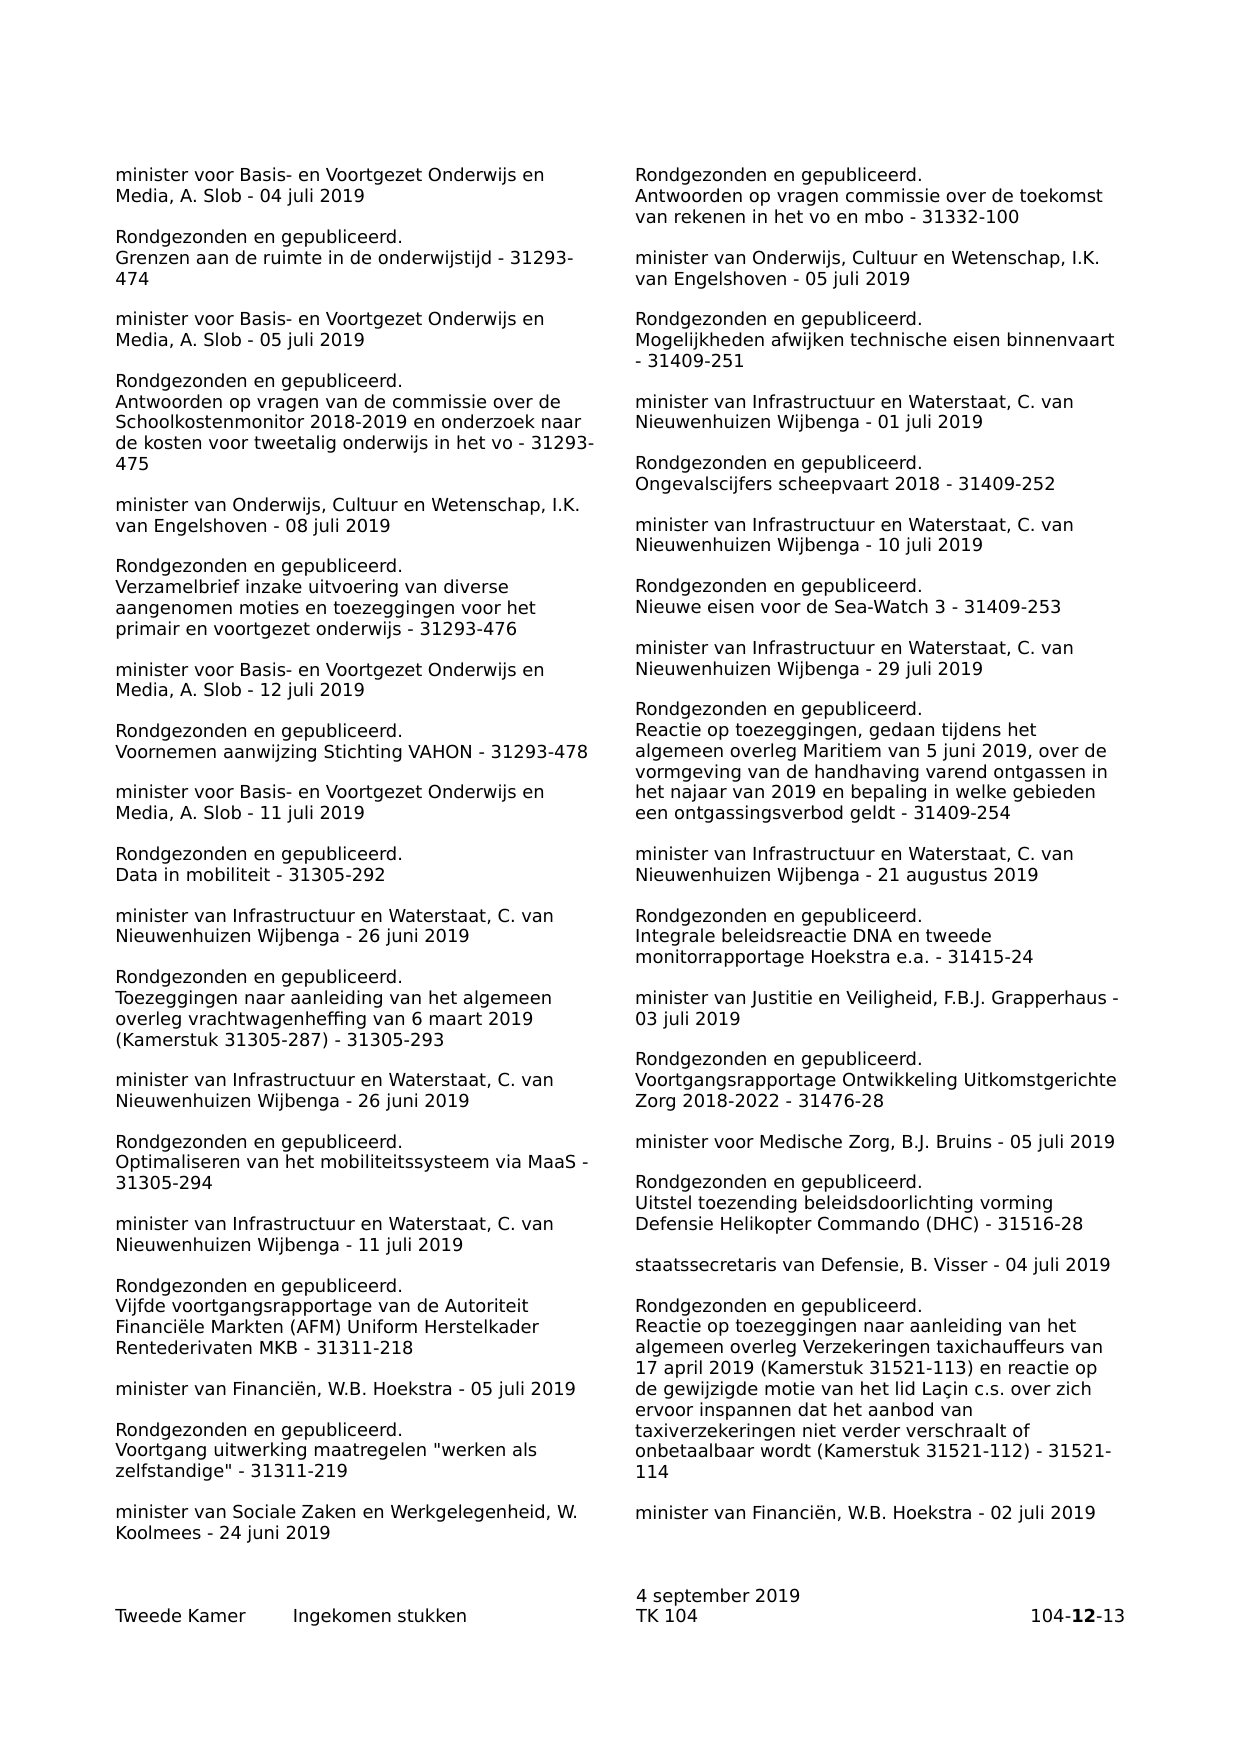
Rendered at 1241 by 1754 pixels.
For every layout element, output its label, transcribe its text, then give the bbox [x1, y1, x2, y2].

text Antwoorden op vragen commissie over de toekomst van rekenen in het vo en mbo - 31332-100 [635, 186, 1125, 228]
text minister voor Basis- en Voortgezet Onderwijs en Media, A. Slob - 05 juli 2019 [115, 309, 605, 351]
text minister voor Basis- en Voortgezet Onderwijs en Media, A. Slob - 04 juli 2019 [115, 165, 605, 207]
text staatssecretaris van Defensie, B. Visser - 04 juli 2019 [635, 1255, 1125, 1276]
text Grenzen aan de ruimte in de onderwijstijd - 31293-474 [115, 247, 605, 289]
text minister van Infrastructuur en Waterstaat, C. van Nieuwenhuizen Wijbenga - 26 juni 2019 [115, 1070, 605, 1112]
text Ongevalscijfers scheepvaart 2018 - 31409-252 [635, 474, 1125, 494]
text Vijfde voortgangsrapportage van de Autoriteit Financiële Markten (AFM) Uniform Herstelkader Rentederivaten MKB - 31311-218 [115, 1296, 605, 1359]
text Rondgezonden en gepubliceerd. [635, 1296, 1125, 1316]
text Rondgezonden en gepubliceerd. [635, 699, 1125, 720]
text Rondgezonden en gepubliceerd. [635, 1172, 1125, 1193]
text Rondgezonden en gepubliceerd. [635, 1049, 1125, 1070]
text Verzamelbrief inzake uitvoering van diverse aangenomen moties en toezeggingen voor het primair en voortgezet onderwijs - 31293-476 [115, 577, 605, 639]
text minister voor Medische Zorg, B.J. Bruins - 05 juli 2019 [635, 1132, 1125, 1152]
text Reactie op toezeggingen, gedaan tijdens het algemeen overleg Maritiem van 5 juni 2019, over de vormgeving van de handhaving varend ontgassen in het najaar van 2019 en bepaling in welke gebieden een ontgassingsverbod geldt - 31409-254 [635, 720, 1125, 824]
text minister van Onderwijs, Cultuur en Wetenschap, I.K. van Engelshoven - 08 juli 2019 [115, 495, 605, 536]
text Nieuwe eisen voor de Sea-Watch 3 - 31409-253 [635, 597, 1125, 618]
text Uitstel toezending beleidsdoorlichting vorming Defensie Helikopter Commando (DHC) - 31516-28 [635, 1193, 1125, 1235]
text Voornemen aanwijzing Stichting VAHON - 31293-478 [115, 742, 605, 762]
text Toezeggingen naar aanleiding van het algemeen overleg vrachtwagenheffing van 6 maart 2019 (Kamerstuk 31305-287) - 31305-293 [115, 988, 605, 1050]
text Rondgezonden en gepubliceerd. [115, 371, 605, 391]
text Rondgezonden en gepubliceerd. [115, 1275, 605, 1296]
text minister van Sociale Zaken en Werkgelegenheid, W. Koolmees - 24 juni 2019 [115, 1502, 605, 1543]
text Optimaliseren van het mobiliteitssysteem via MaaS - 31305-294 [115, 1152, 605, 1194]
text Rondgezonden en gepubliceerd. [115, 967, 605, 988]
text Rondgezonden en gepubliceerd. [635, 453, 1125, 474]
text Voortgang uitwerking maatregelen "werken als zelfstandige" - 31311-219 [115, 1440, 605, 1482]
text Rondgezonden en gepubliceerd. [115, 556, 605, 577]
text minister van Justitie en Veiligheid, F.B.J. Grapperhaus - 03 juli 2019 [635, 988, 1125, 1029]
text minister van Financiën, W.B. Hoekstra - 05 juli 2019 [115, 1379, 605, 1399]
text Rondgezonden en gepubliceerd. [115, 844, 605, 864]
text Reactie op toezeggingen naar aanleiding van het algemeen overleg Verzekeringen taxichauffeurs van 17 april 2019 (Kamerstuk 31521-113) en reactie op de gewijzigde motie van het lid Laçin c.s. over zich ervoor inspannen dat het aanbod van taxiverzekeringen niet verder verschraalt of onbetaalbaar wordt (Kamerstuk 31521-112) - 31521-114 [635, 1316, 1125, 1483]
text minister van Infrastructuur en Waterstaat, C. van Nieuwenhuizen Wijbenga - 11 juli 2019 [115, 1214, 605, 1255]
text Integrale beleidsreactie DNA en tweede monitorrapportage Hoekstra e.a. - 31415-24 [635, 926, 1125, 968]
text minister voor Basis- en Voortgezet Onderwijs en Media, A. Slob - 11 juli 2019 [115, 782, 605, 824]
text Rondgezonden en gepubliceerd. [635, 905, 1125, 926]
text Mogelijkheden afwijken technische eisen binnenvaart - 31409-251 [635, 330, 1125, 372]
text minister van Infrastructuur en Waterstaat, C. van Nieuwenhuizen Wijbenga - 10 juli 2019 [635, 514, 1125, 556]
text minister voor Basis- en Voortgezet Onderwijs en Media, A. Slob - 12 juli 2019 [115, 659, 605, 701]
text minister van Infrastructuur en Waterstaat, C. van Nieuwenhuizen Wijbenga - 01 juli 2019 [635, 392, 1125, 433]
text minister van Financiën, W.B. Hoekstra - 02 juli 2019 [635, 1503, 1125, 1524]
text Rondgezonden en gepubliceerd. [635, 576, 1125, 597]
text Rondgezonden en gepubliceerd. [115, 227, 605, 247]
text Antwoorden op vragen van de commissie over de Schoolkostenmonitor 2018-2019 en onderzoek naar de kosten voor tweetalig onderwijs in het vo - 31293-475 [115, 391, 605, 475]
text Voortgangsrapportage Ontwikkeling Uitkomstgerichte Zorg 2018-2022 - 31476-28 [635, 1070, 1125, 1112]
text Rondgezonden en gepubliceerd. [115, 1419, 605, 1440]
text Data in mobiliteit - 31305-292 [115, 864, 605, 885]
text Rondgezonden en gepubliceerd. [115, 1132, 605, 1152]
text minister van Infrastructuur en Waterstaat, C. van Nieuwenhuizen Wijbenga - 26 juni 2019 [115, 905, 605, 947]
text minister van Onderwijs, Cultuur en Wetenschap, I.K. van Engelshoven - 05 juli 2019 [635, 248, 1125, 289]
text Rondgezonden en gepubliceerd. [635, 309, 1125, 330]
text Rondgezonden en gepubliceerd. [635, 165, 1125, 186]
text Rondgezonden en gepubliceerd. [115, 721, 605, 742]
text minister van Infrastructuur en Waterstaat, C. van Nieuwenhuizen Wijbenga - 29 juli 2019 [635, 638, 1125, 679]
text minister van Infrastructuur en Waterstaat, C. van Nieuwenhuizen Wijbenga - 21 augustus 2019 [635, 844, 1125, 885]
